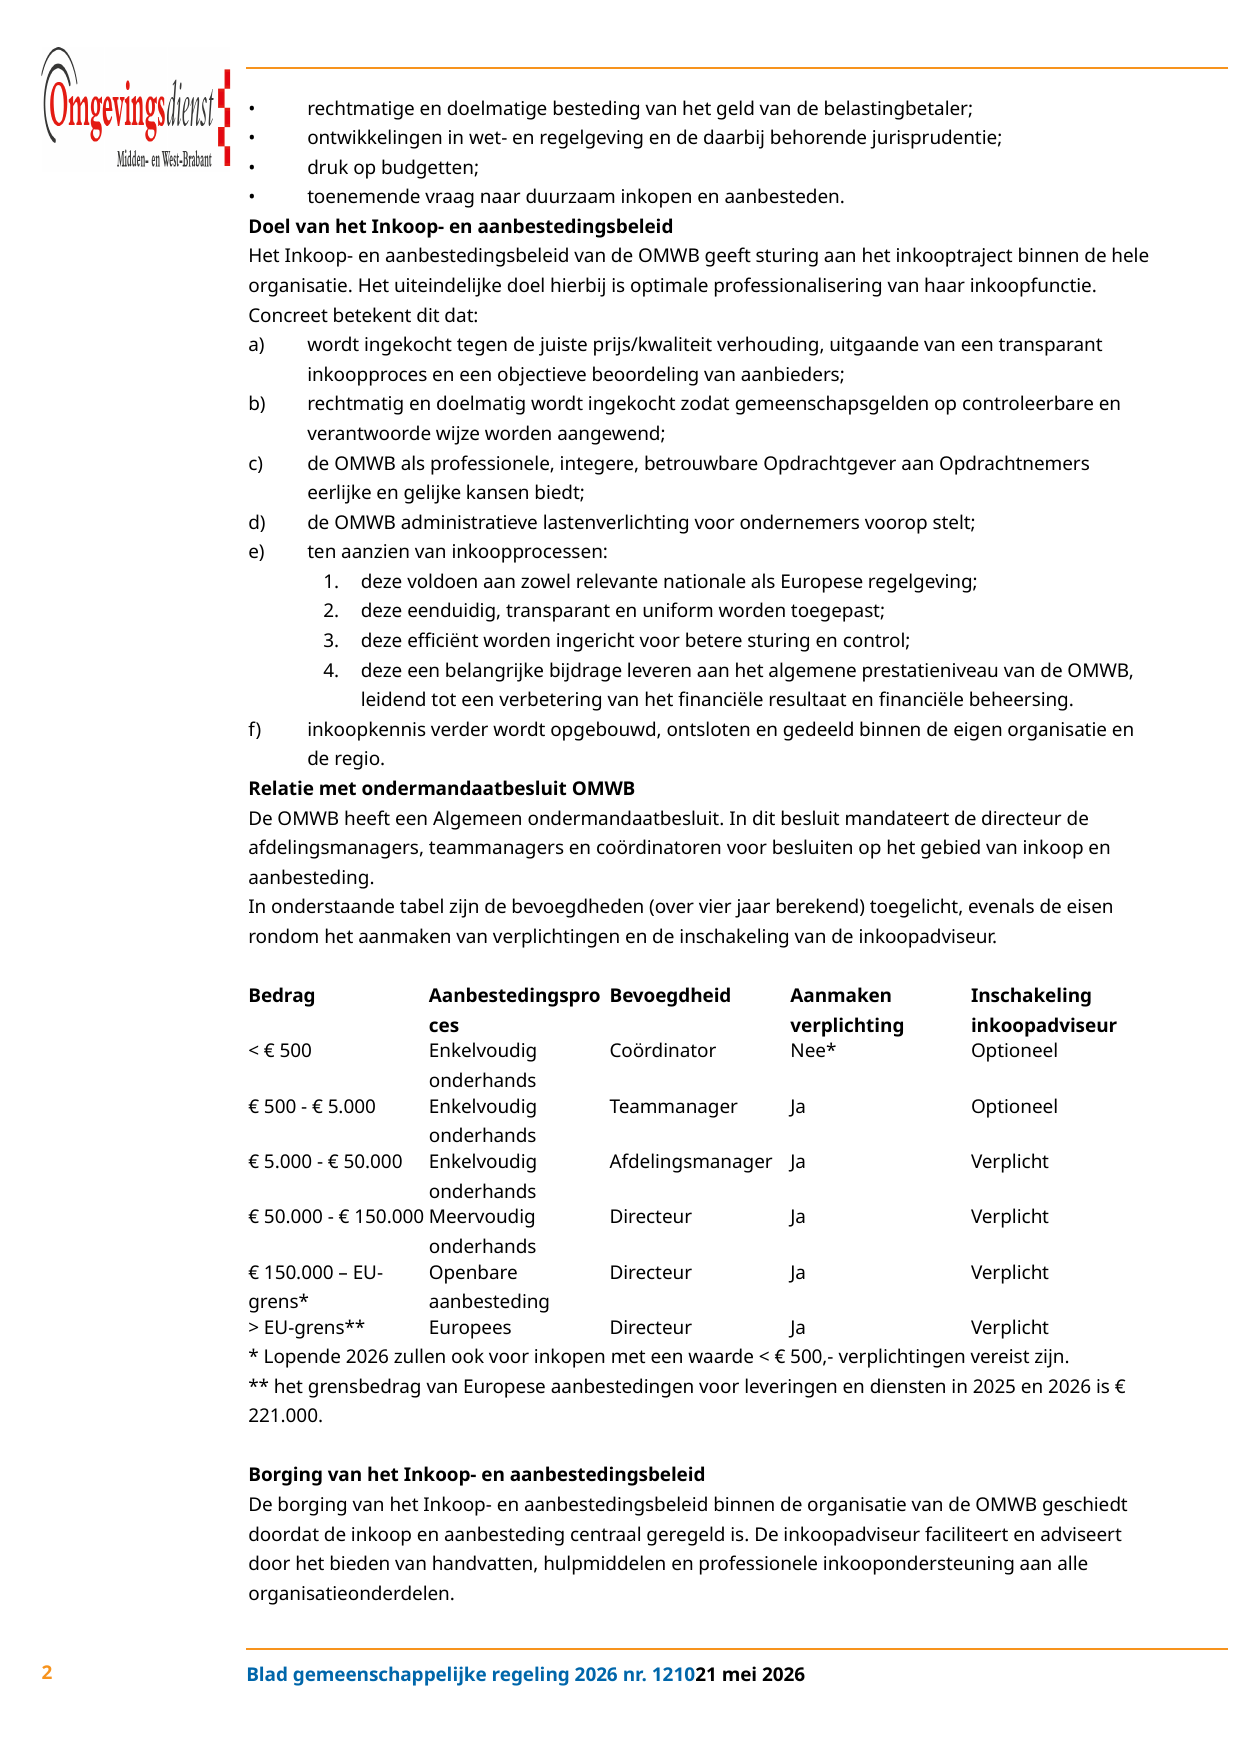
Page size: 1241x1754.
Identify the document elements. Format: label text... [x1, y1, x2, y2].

text De OMWB heeft een Algemeen ondermandaatbesluit. In dit besluit mandateert de directeur de afdelingsmanagers, teammanagers en coördinatoren voor besluiten op het gebied van inkoop en aanbesteding. [248, 805, 1152, 890]
list de OMWB administratieve lastenverlichting voor ondernemers voorop stelt; [248, 509, 1152, 535]
table_cell Openbare aanbesteding [429, 1259, 609, 1314]
table_cell Enkelvoudig onderhands [429, 1038, 609, 1093]
list ten aanzien van inkoopprocessen: [248, 538, 1152, 564]
table_cell € 150.000 – EU-grens* [248, 1259, 429, 1314]
table_cell € 500 - € 5.000 [248, 1093, 429, 1148]
table_cell > EU-grens** [248, 1314, 429, 1340]
text Doel van het Inkoop- en aanbestedingsbeleid [248, 213, 1152, 239]
list deze eenduidig, transparant en uniform worden toegepast; [323, 598, 1152, 623]
table_cell € 5.000 - € 50.000 [248, 1148, 429, 1204]
text Borging van het Inkoop- en aanbestedingsbeleid [248, 1462, 1152, 1487]
table_cell € 50.000 - € 150.000 [248, 1204, 429, 1259]
table_header Bevoegdheid [609, 983, 790, 1038]
list ontwikkelingen in wet- en regelgeving en de daarbij behorende jurisprudentie; [248, 124, 1152, 150]
list wordt ingekocht tegen de juiste prijs/kwaliteit verhouding, uitgaande van een transparant inkoopproces en een objectieve beoordeling van aanbieders; [248, 331, 1152, 387]
table_header Bedrag [248, 983, 429, 1038]
text De borging van het Inkoop- en aanbestedingsbeleid binnen de organisatie van de OMWB geschiedt doordat de inkoop en aanbesteding centraal geregeld is. De inkoopadviseur faciliteert en adviseert door het bieden van handvatten, hulpmiddelen en professionele inkoopondersteuning aan alle organisatieonderdelen. [248, 1491, 1152, 1606]
table_cell Enkelvoudig onderhands [429, 1148, 609, 1204]
table_cell Nee* [790, 1038, 971, 1093]
list rechtmatig en doelmatig wordt ingekocht zodat gemeenschapsgelden op controleerbare en verantwoorde wijze worden aangewend; [248, 391, 1152, 446]
text ** het grensbedrag van Europese aanbestedingen voor leveringen en diensten in 2025 en 2026 is € 221.000. [248, 1373, 1152, 1428]
list inkoopkennis verder wordt opgebouwd, ontsloten en gedeeld binnen de eigen organisatie en de regio. [248, 716, 1152, 771]
table_cell Directeur [609, 1204, 790, 1259]
table_cell Ja [790, 1204, 971, 1259]
list rechtmatige en doelmatige besteding van het geld van de belastingbetaler; [248, 95, 1152, 121]
table_cell Teammanager [609, 1093, 790, 1148]
table_cell Optioneel [971, 1038, 1152, 1093]
table_cell Ja [790, 1148, 971, 1204]
table_header Aanmaken verplichting [790, 983, 971, 1038]
table_cell Ja [790, 1093, 971, 1148]
text Het Inkoop- en aanbestedingsbeleid van de OMWB geeft sturing aan het inkooptraject binnen de hele organisatie. Het uiteindelijke doel hierbij is optimale professionalisering van haar inkoopfunctie. [248, 243, 1152, 298]
text * Lopende 2026 zullen ook voor inkopen met een waarde < € 500,- verplichtingen vereist zijn. [248, 1343, 1152, 1369]
text Relatie met ondermandaatbesluit OMWB [248, 775, 1152, 801]
list toenemende vraag naar duurzaam inkopen en aanbesteden. [248, 183, 1152, 209]
table_cell Europees [429, 1314, 609, 1340]
table_cell Ja [790, 1314, 971, 1340]
table_header Inschakeling inkoopadviseur [971, 983, 1152, 1038]
table_cell Optioneel [971, 1093, 1152, 1148]
table_cell Directeur [609, 1259, 790, 1314]
list deze efficiënt worden ingericht voor betere sturing en control; [323, 627, 1152, 653]
table_cell Verplicht [971, 1314, 1152, 1340]
table_cell Directeur [609, 1314, 790, 1340]
picture [41, 47, 231, 172]
list deze voldoen aan zowel relevante nationale als Europese regelgeving; [323, 568, 1152, 594]
text In onderstaande tabel zijn de bevoegdheden (over vier jaar berekend) toegelicht, evenals de eisen rondom het aanmaken van verplichtingen en de inschakeling van de inkoopadviseur. [248, 893, 1152, 949]
table_cell Coördinator [609, 1038, 790, 1093]
table_cell Verplicht [971, 1259, 1152, 1314]
table_header Aanbestedingsproces [429, 983, 609, 1038]
table_cell Meervoudig onderhands [429, 1204, 609, 1259]
list de OMWB als professionele, integere, betrouwbare Opdrachtgever aan Opdrachtnemers eerlijke en gelijke kansen biedt; [248, 450, 1152, 505]
table_cell Verplicht [971, 1204, 1152, 1259]
table_cell < € 500 [248, 1038, 429, 1093]
table_cell Ja [790, 1259, 971, 1314]
table_cell Afdelingsmanager [609, 1148, 790, 1204]
table_cell Enkelvoudig onderhands [429, 1093, 609, 1148]
list druk op budgetten; [248, 154, 1152, 180]
text Concreet betekent dit dat: [248, 302, 1152, 328]
table_cell Verplicht [971, 1148, 1152, 1204]
list deze een belangrijke bijdrage leveren aan het algemene prestatieniveau van de OMWB, leidend tot een verbetering van het financiële resultaat en financiële beheersing. [323, 657, 1152, 712]
